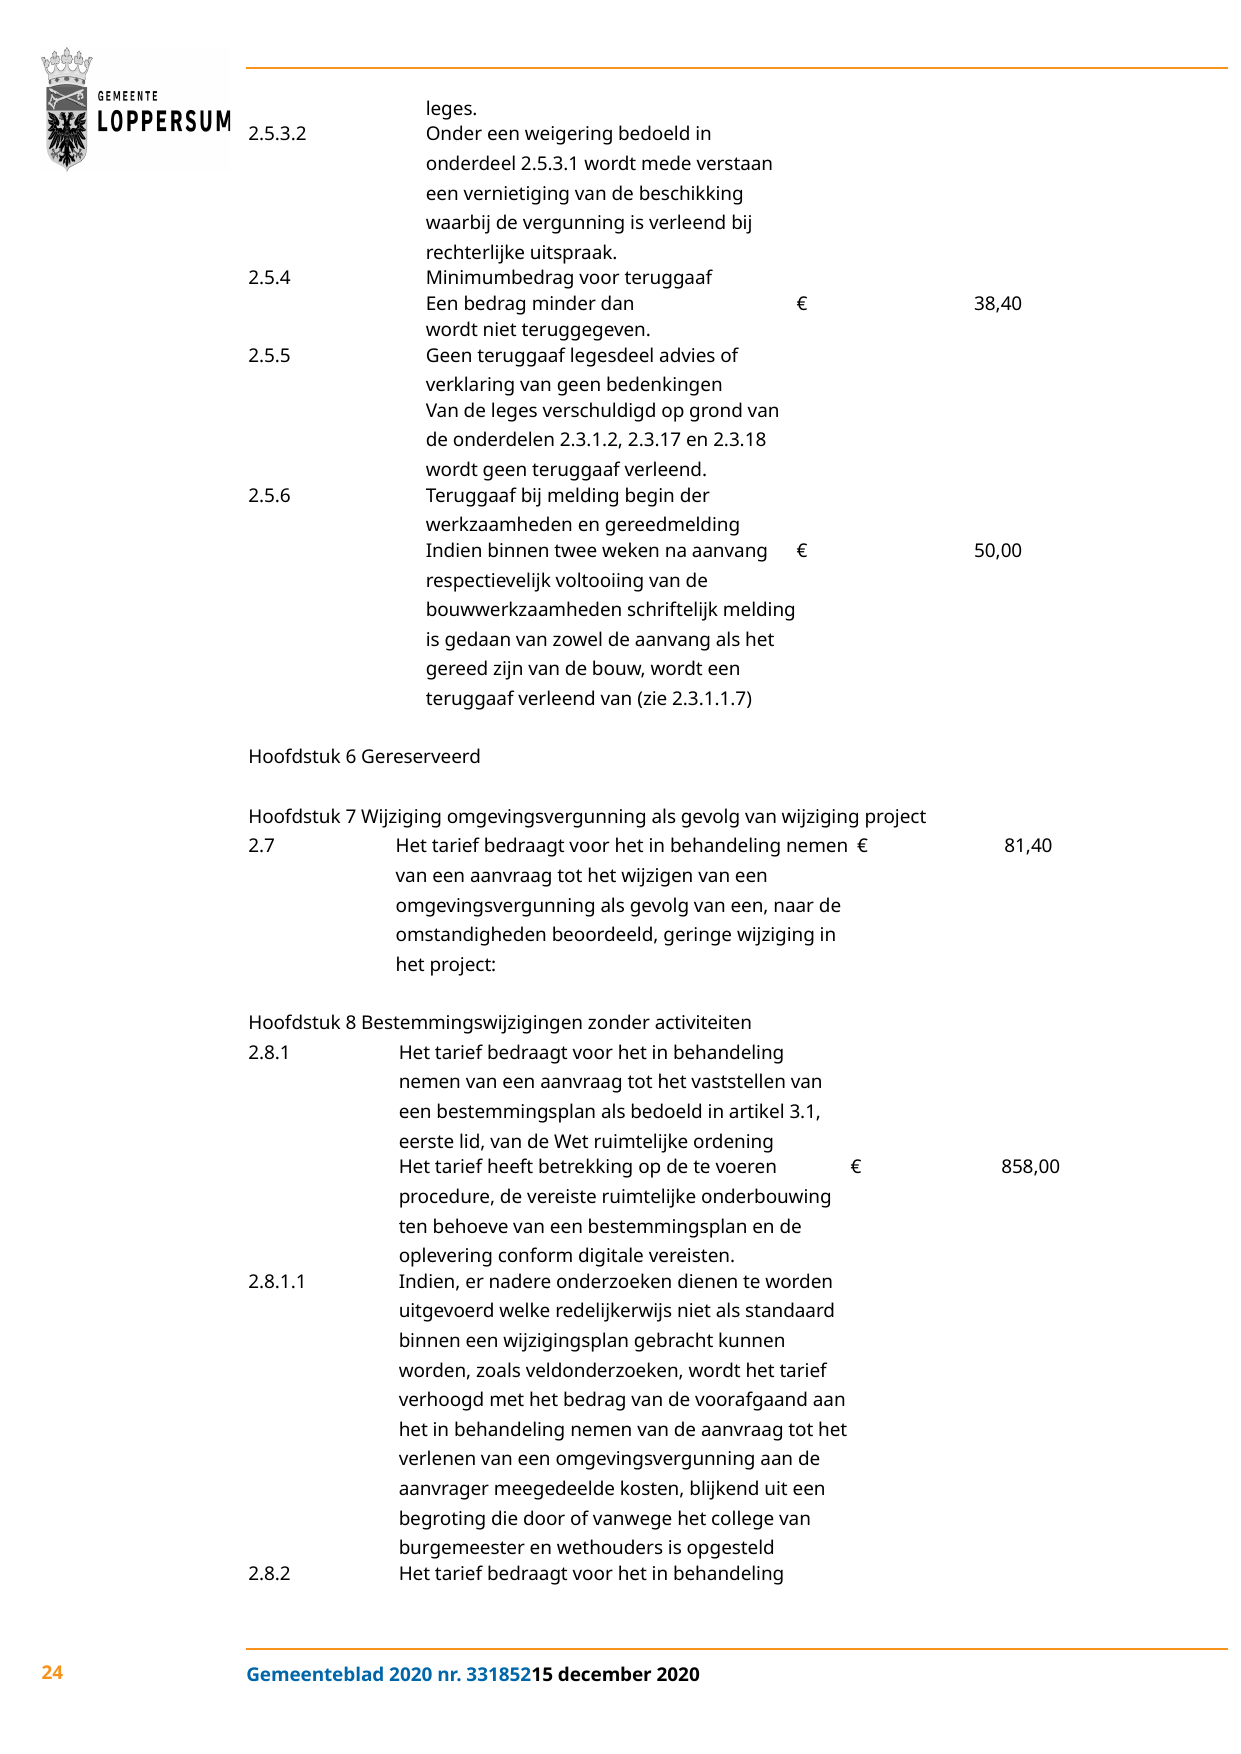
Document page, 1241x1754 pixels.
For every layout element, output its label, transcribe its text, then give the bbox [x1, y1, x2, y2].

table_cell 50,00 [974, 537, 1152, 711]
table_cell Teruggaaf bij melding begin der werkzaamheden en gereedmelding [426, 482, 796, 537]
table_cell [796, 397, 974, 482]
table_cell [796, 95, 974, 121]
table_cell 2.8.2 [248, 1560, 398, 1586]
table_cell € [850, 1154, 1001, 1268]
table_cell [1001, 1560, 1152, 1586]
table_cell 858,00 [1001, 1154, 1152, 1268]
table_cell [248, 537, 426, 711]
table_cell [796, 316, 974, 342]
table_cell [974, 316, 1152, 342]
table_cell 38,40 [974, 290, 1152, 316]
table_cell [974, 95, 1152, 121]
table_header 2.7 [248, 833, 395, 977]
text Hoofdstuk 8 Bestemmingswijzigingen zonder activiteiten [248, 1009, 1152, 1035]
table_cell 2.5.4 [248, 265, 426, 290]
table_cell [974, 482, 1152, 537]
table_cell Indien binnen twee weken na aanvang respectievelijk voltooiing van de bouwwerkzaamheden schriftelijk melding is gedaan van zowel de aanvang als het gereed zijn van de bouw, wordt een teruggaaf verleend van (zie 2.3.1.1.7) [426, 537, 796, 711]
table_cell [796, 482, 974, 537]
table_header Het tarief bedraagt voor het in behandeling nemen van een aanvraag tot het vaststellen van een bestemmingsplan als bedoeld in artikel 3.1, eerste lid, van de Wet ruimtelijke ordening [399, 1039, 850, 1154]
table_cell 2.5.6 [248, 482, 426, 537]
table_cell [248, 95, 426, 121]
text Hoofdstuk 7 Wijziging omgevingsvergunning als gevolg van wijziging project [248, 803, 1152, 829]
table_header [1001, 1039, 1152, 1154]
picture [41, 47, 231, 172]
table_header [850, 1039, 1001, 1154]
table_cell € [796, 290, 974, 316]
table_cell [850, 1560, 1001, 1586]
table_cell [248, 290, 426, 316]
table_cell [796, 265, 974, 290]
table_cell [974, 397, 1152, 482]
table_cell Minimumbedrag voor teruggaaf [426, 265, 796, 290]
table_header € [857, 833, 1004, 977]
table_cell [974, 121, 1152, 264]
table_header 81,40 [1004, 833, 1152, 977]
table_cell wordt niet teruggegeven. [426, 316, 796, 342]
table_cell [974, 265, 1152, 290]
table_cell Geen teruggaaf legesdeel advies of verklaring van geen bedenkingen [426, 342, 796, 397]
text Hoofdstuk 6 Gereserveerd [248, 744, 1152, 769]
table_cell € [796, 537, 974, 711]
table_cell Indien, er nadere onderzoeken dienen te worden uitgevoerd welke redelijkerwijs niet als standaard binnen een wijzigingsplan gebracht kunnen worden, zoals veldonderzoeken, wordt het tarief verhoogd met het bedrag van de voorafgaand aan het in behandeling nemen van de aanvraag tot het verlenen van een omgevingsvergunning aan de aanvrager meegedeelde kosten, blijkend uit een begroting die door of vanwege het college van burgemeester en wethouders is opgesteld [399, 1268, 850, 1560]
table_cell [796, 121, 974, 264]
table_cell Van de leges verschuldigd op grond van de onderdelen 2.3.1.2, 2.3.17 en 2.3.18 wordt geen teruggaaf verleend. [426, 397, 796, 482]
table_cell [1001, 1268, 1152, 1560]
table_cell [796, 342, 974, 397]
table_cell 2.5.5 [248, 342, 426, 397]
table_cell [974, 342, 1152, 397]
table_cell [248, 397, 426, 482]
table_header 2.8.1 [248, 1039, 398, 1154]
table_cell [248, 1154, 398, 1268]
table_cell Het tarief heeft betrekking op de te voeren procedure, de vereiste ruimtelijke onderbouwing ten behoeve van een bestemmingsplan en de oplevering conform digitale vereisten. [399, 1154, 850, 1268]
table_cell Onder een weigering bedoeld in onderdeel 2.5.3.1 wordt mede verstaan een vernietiging van de beschikking waarbij de vergunning is verleend bij rechterlijke uitspraak. [426, 121, 796, 264]
table_header Het tarief bedraagt voor het in behandeling nemen van een aanvraag tot het wijzigen van een omgevingsvergunning als gevolg van een, naar de omstandigheden beoordeeld, geringe wijziging in het project: [395, 833, 857, 977]
table_cell Een bedrag minder dan [426, 290, 796, 316]
table_cell Het tarief bedraagt voor het in behandeling [399, 1560, 850, 1586]
table_cell 2.5.3.2 [248, 121, 426, 264]
table_cell 2.8.1.1 [248, 1268, 398, 1560]
table_cell [248, 316, 426, 342]
table_cell leges. [426, 95, 796, 121]
table_cell [850, 1268, 1001, 1560]
